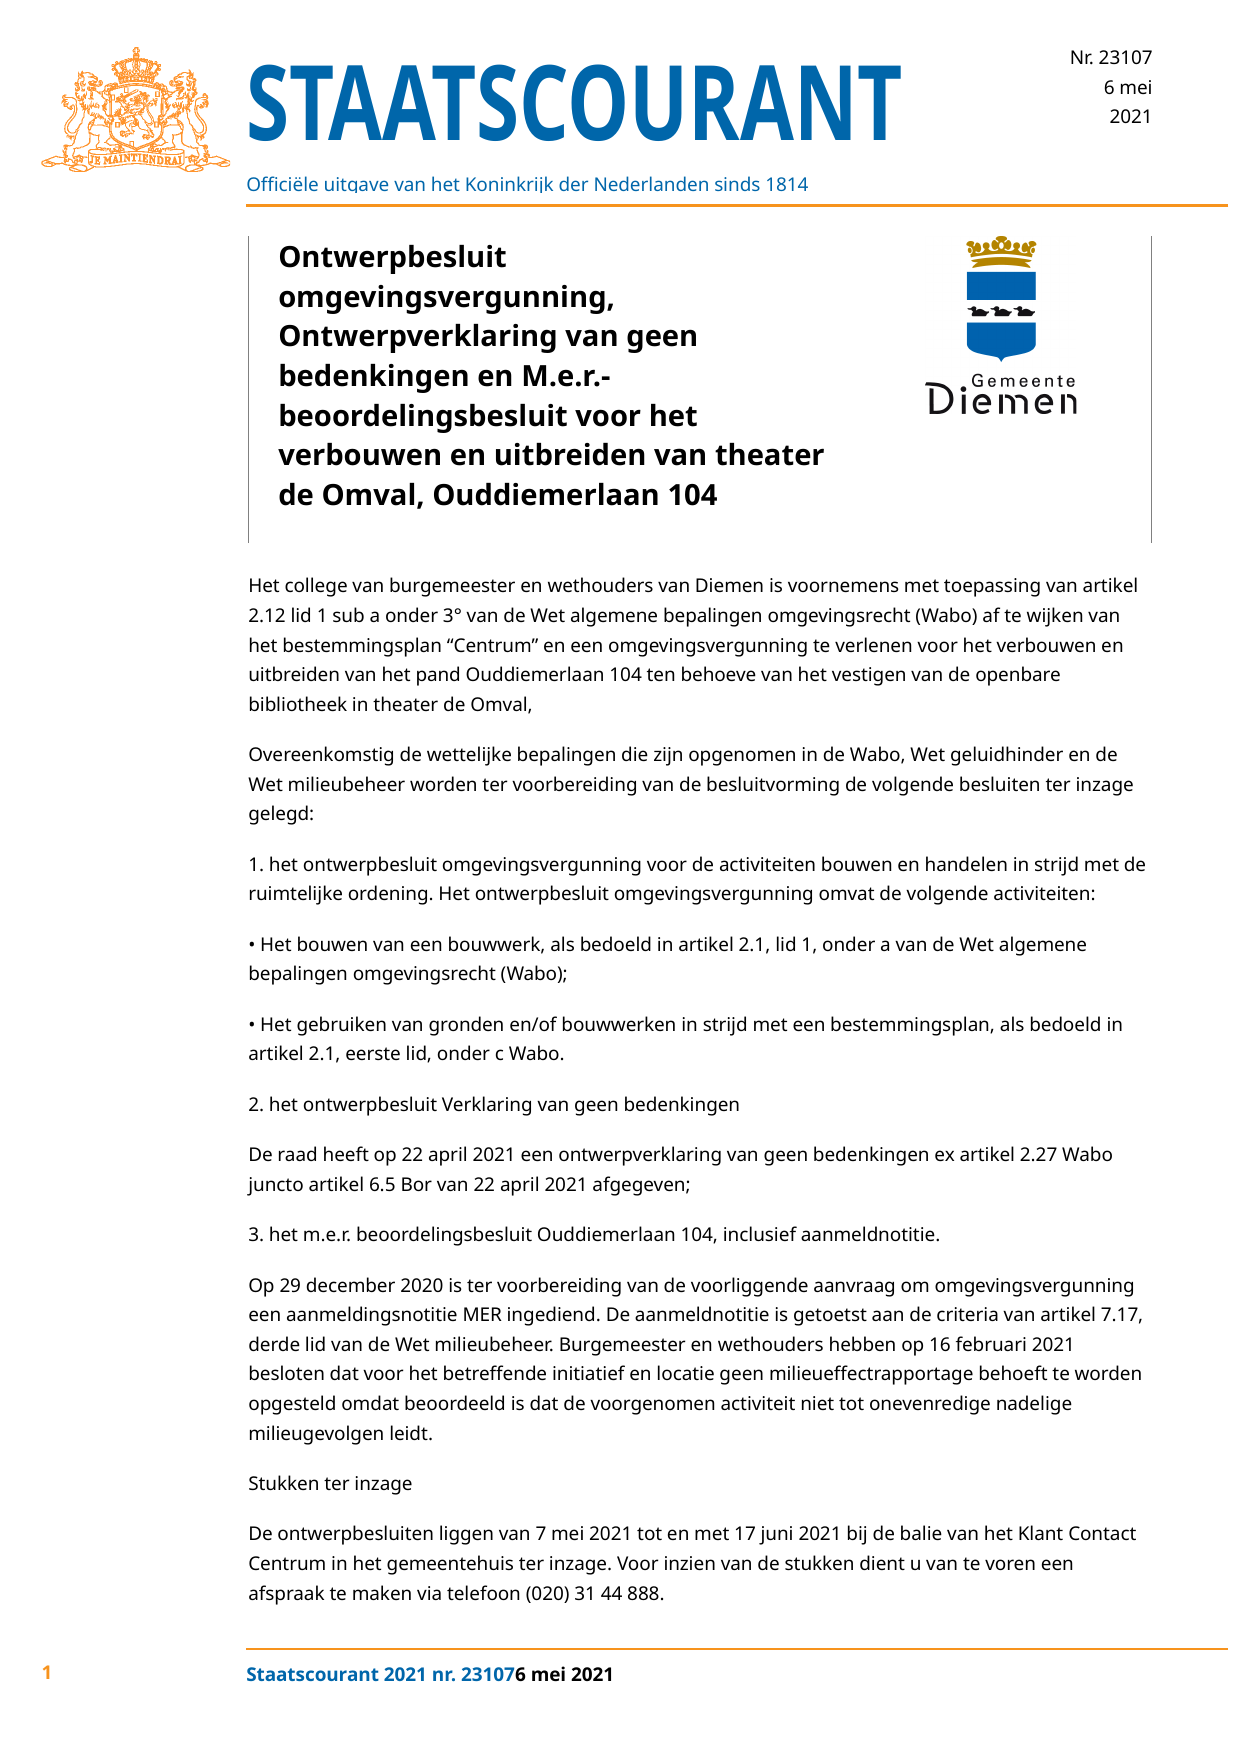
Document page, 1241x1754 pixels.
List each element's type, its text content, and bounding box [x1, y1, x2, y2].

table_header Ontwerpbesluit omgevingsvergunning, Ontwerpverklaring van geen bedenkingen en M.e.r.-beoordelingsbesluit voor het verbouwen en uitbreiden van theater de Omval, Ouddiemerlaan 104 [249, 236, 850, 543]
picture [925, 236, 1077, 414]
text Stukken ter inzage [248, 1470, 1152, 1496]
table_header [1077, 236, 1151, 413]
picture [41, 47, 231, 172]
text • Het bouwen van een bouwwerk, als bedoeld in artikel 2.1, lid 1, onder a van de Wet algemene bepalingen omgevingsrecht (Wabo); [248, 931, 1152, 986]
table_header [850, 236, 925, 413]
text De raad heeft op 22 april 2021 een ontwerpverklaring van geen bedenkingen ex artikel 2.27 Wabo juncto artikel 6.5 Bor van 22 april 2021 afgegeven; [248, 1141, 1152, 1197]
text 2. het ontwerpbesluit Verklaring van geen bedenkingen [248, 1091, 1152, 1117]
text Overeenkomstig de wettelijke bepalingen die zijn opgenomen in de Wabo, Wet geluidhinder en de Wet milieubeheer worden ter voorbereiding van de besluitvorming de volgende besluiten ter inzage gelegd: [248, 741, 1152, 826]
text De ontwerpbesluiten liggen van 7 mei 2021 tot en met 17 juni 2021 bij de balie van het Klant Contact Centrum in het gemeentehuis ter inzage. Voor inzien van de stukken dient u van te voren een afspraak te maken via telefoon (020) 31 44 888. [248, 1521, 1152, 1606]
text • Het gebruiken van gronden en/of bouwwerken in strijd met een bestemmingsplan, als bedoeld in artikel 2.1, eerste lid, onder c Wabo. [248, 1011, 1152, 1066]
text Het college van burgemeester en wethouders van Diemen is voornemens met toepassing van artikel 2.12 lid 1 sub a onder 3° van de Wet algemene bepalingen omgevingsrecht (Wabo) af te wijken van het bestemmingsplan “Centrum” en een omgevingsvergunning te verlenen voor het verbouwen en uitbreiden van het pand Ouddiemerlaan 104 ten behoeve van het vestigen van de openbare bibliotheek in theater de Omval, [248, 573, 1152, 717]
text 3. het m.e.r. beoordelingsbesluit Ouddiemerlaan 104, inclusief aanmeldnotitie. [248, 1221, 1152, 1247]
text 1. het ontwerpbesluit omgevingsvergunning voor de activiteiten bouwen en handelen in strijd met de ruimtelijke ordening. Het ontwerpbesluit omgevingsvergunning omvat de volgende activiteiten: [248, 851, 1152, 906]
text Op 29 december 2020 is ter voorbereiding van de voorliggende aanvraag om omgevingsvergunning een aanmeldingsnotitie MER ingediend. De aanmeldnotitie is getoetst aan de criteria van artikel 7.17, derde lid van de Wet milieubeheer. Burgemeester en wethouders hebben op 16 februari 2021 besloten dat voor het betreffende initiatief en locatie geen milieueffectrapportage behoeft te worden opgesteld omdat beoordeeld is dat de voorgenomen activiteit niet tot onevenredige nadelige milieugevolgen leidt. [248, 1272, 1152, 1446]
table_header [850, 414, 1151, 543]
